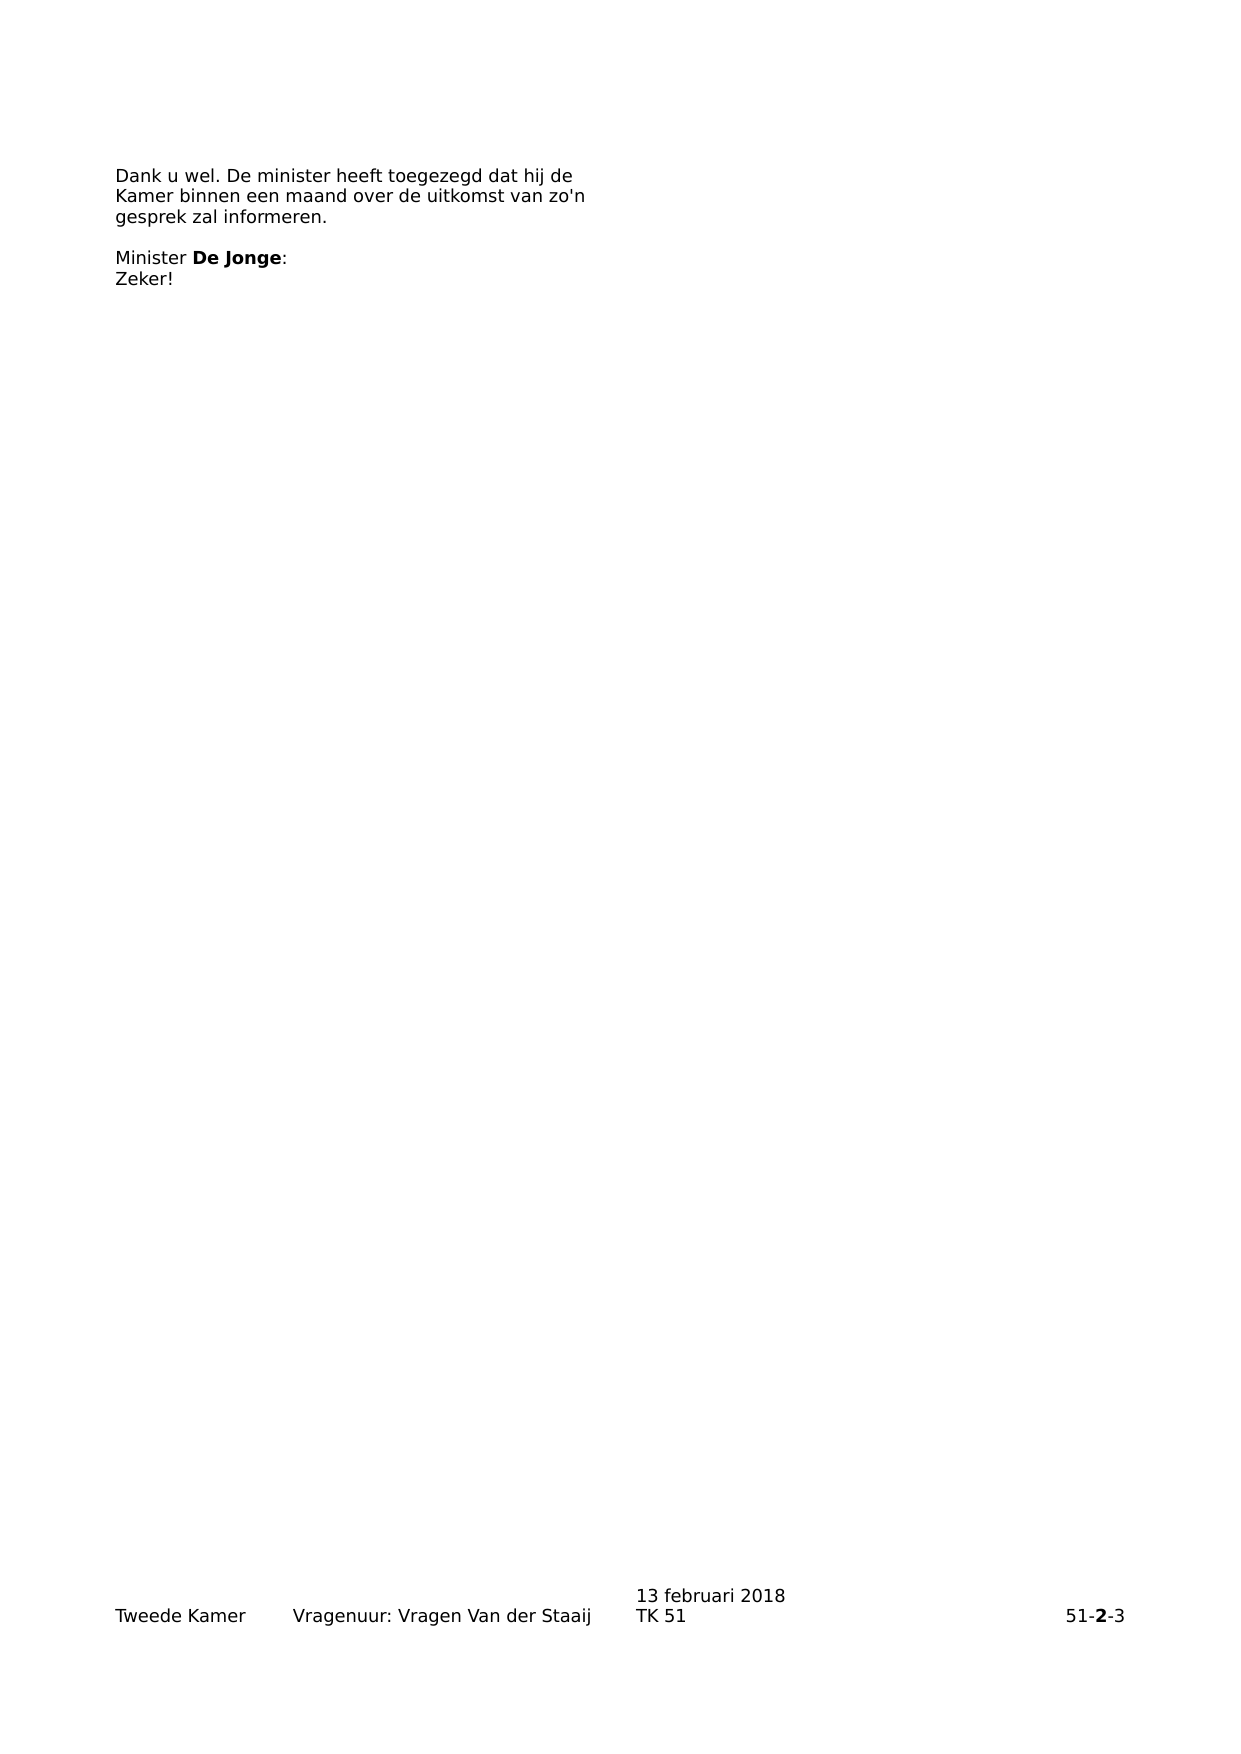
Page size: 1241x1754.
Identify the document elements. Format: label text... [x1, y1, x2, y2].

text Dank u wel. De minister heeft toegezegd dat hij de Kamer binnen een maand over de uitkomst van zo'n gesprek zal informeren. [115, 165, 605, 228]
text Minister De Jonge: [115, 248, 605, 268]
text Zeker! [115, 268, 605, 289]
